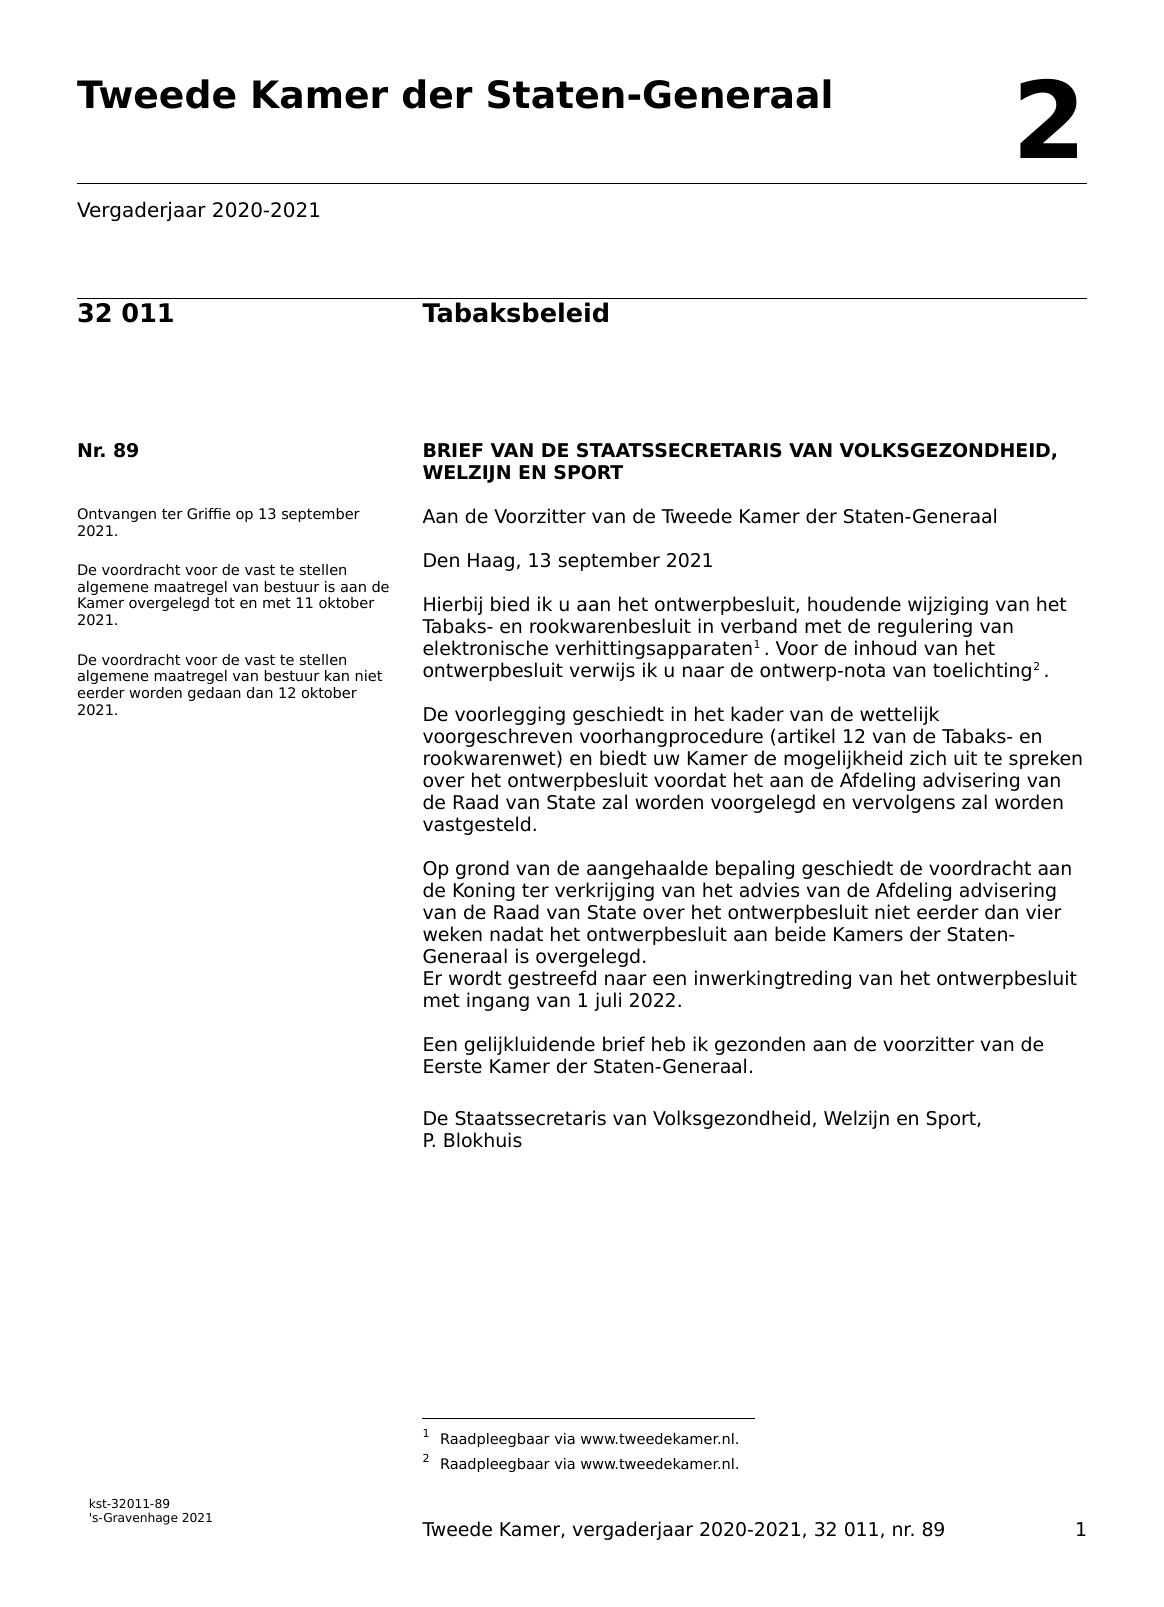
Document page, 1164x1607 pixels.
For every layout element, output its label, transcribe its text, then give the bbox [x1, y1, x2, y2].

text [77, 539, 399, 562]
text Raadpleegbaar via www.tweedekamer.nl. [422, 1452, 1087, 1474]
text kst-32011-89 [88, 1497, 323, 1511]
text De voordracht voor de vast te stellen algemene maatregel van bestuur is aan de Kamer overgelegd tot en met 11 oktober 2021. [77, 562, 399, 629]
text Raadpleegbaar via www.tweedekamer.nl. [422, 1427, 1087, 1449]
subtitle Nr. 89 BRIEF VAN DE STAATSSECRETARIS VAN VOLKSGEZONDHEID, WELZIJN EN SPORT [77, 440, 1087, 484]
text Op grond van de aangehaalde bepaling geschiedt de voordracht aan de Koning ter verkrijging van het advies van de Afdeling advisering van de Raad van State over het ontwerpbesluit niet eerder dan vier weken nadat het ontwerpbesluit aan beide Kamers der Staten-Generaal is overgelegd. [422, 858, 1087, 968]
table_header 2 [886, 59, 1087, 183]
text De voorlegging geschiedt in het kader van de wettelijk voorgeschreven voorhangprocedure (artikel 12 van de Tabaks- en rookwarenwet) en biedt uw Kamer de mogelijkheid zich uit te spreken over het ontwerpbesluit voordat het aan de Afdeling advisering van de Raad van State zal worden voorgelegd en vervolgens zal worden vastgesteld. [422, 704, 1087, 836]
text [77, 629, 399, 651]
text De Staatssecretaris van Volksgezondheid, Welzijn en Sport, P. Blokhuis [422, 1108, 1087, 1152]
text Er wordt gestreefd naar een inwerkingtreding van het ontwerpbesluit met ingang van 1 juli 2022. [422, 968, 1087, 1012]
text Hierbij bied ik u aan het ontwerpbesluit, houdende wijziging van het Tabaks- en rookwarenbesluit in verband met de regulering van elektronische verhittingsapparaten. Voor de inhoud van het ontwerpbesluit verwijs ik u naar de ontwerp-nota van toelichting. [422, 594, 1087, 682]
text Een gelijkluidende brief heb ik gezonden aan de voorzitter van de Eerste Kamer der Staten-Generaal. [422, 1034, 1087, 1078]
table_header Tweede Kamer der Staten-Generaal [77, 59, 886, 183]
text Den Haag, 13 september 2021 [422, 550, 1087, 572]
text Aan de Voorzitter van de Tweede Kamer der Staten-Generaal [422, 506, 1087, 528]
text Ontvangen ter Griffie op 13 september 2021. [77, 506, 399, 539]
table_cell Vergaderjaar 2020-2021 [77, 184, 1087, 298]
text 's-Gravenhage 2021 [88, 1511, 323, 1525]
subtitle 32 011 Tabaksbeleid [77, 299, 1087, 329]
text De voordracht voor de vast te stellen algemene maatregel van bestuur kan niet eerder worden gedaan dan 12 oktober 2021. [77, 651, 399, 719]
